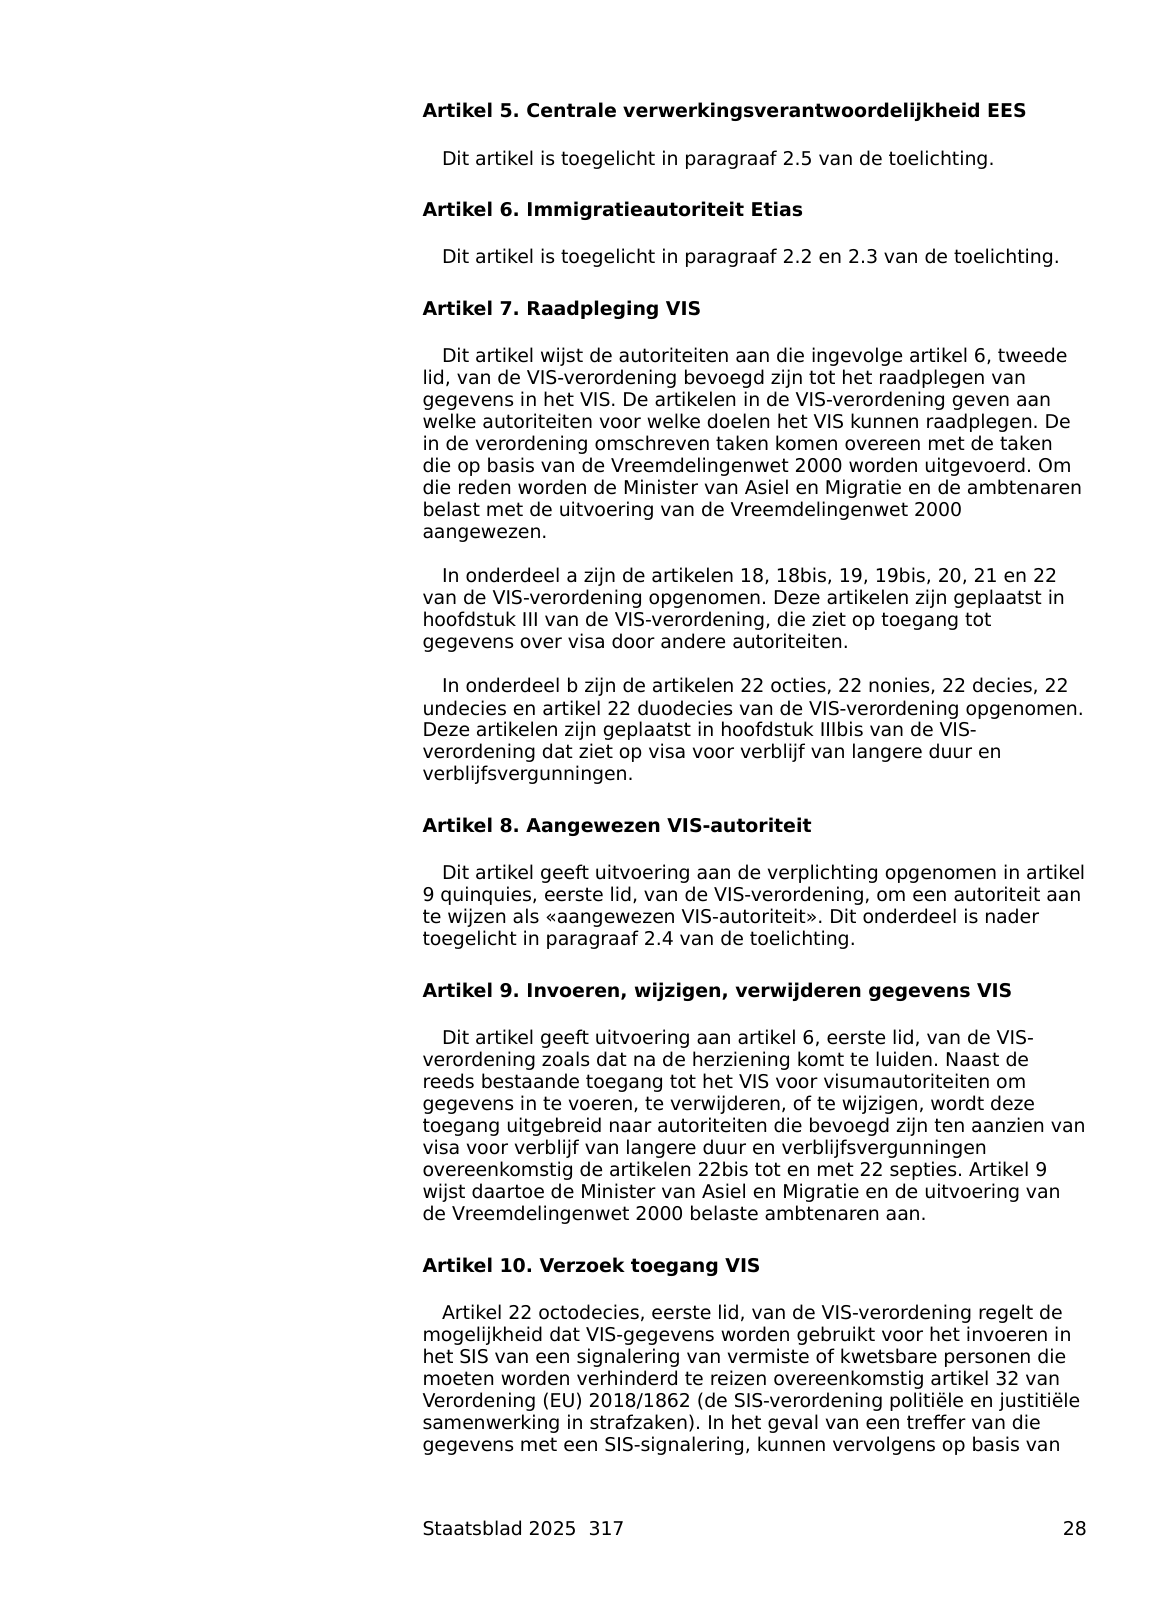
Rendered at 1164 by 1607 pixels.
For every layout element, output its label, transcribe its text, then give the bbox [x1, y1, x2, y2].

subtitle Artikel 9. Invoeren, wijzigen, verwijderen gegevens VIS [422, 980, 1087, 1002]
text Artikel 22 octodecies, eerste lid, van de VIS-verordening regelt de mogelijkheid dat VIS-gegevens worden gebruikt voor het invoeren in het SIS van een signalering van vermiste of kwetsbare personen die moeten worden verhinderd te reizen overeenkomstig artikel 32 van Verordening (EU) 2018/1862 (de SIS-verordening politiële en justitiële samenwerking in strafzaken). In het geval van een treffer van die gegevens met een SIS-signalering, kunnen vervolgens op basis van [422, 1302, 1087, 1456]
subtitle Artikel 7. Raadpleging VIS [422, 298, 1087, 320]
subtitle Artikel 10. Verzoek toegang VIS [422, 1255, 1087, 1277]
text Dit artikel is toegelicht in paragraaf 2.2 en 2.3 van de toelichting. [422, 246, 1087, 268]
text Dit artikel geeft uitvoering aan de verplichting opgenomen in artikel 9 quinquies, eerste lid, van de VIS-verordening, om een autoriteit aan te wijzen als «aangewezen VIS-autoriteit». Dit onderdeel is nader toegelicht in paragraaf 2.4 van de toelichting. [422, 862, 1087, 950]
text In onderdeel b zijn de artikelen 22 octies, 22 nonies, 22 decies, 22 undecies en artikel 22 duodecies van de VIS-verordening opgenomen. Deze artikelen zijn geplaatst in hoofdstuk IIIbis van de VIS-verordening dat ziet op visa voor verblijf van langere duur en verblijfsvergunningen. [422, 675, 1087, 785]
subtitle Artikel 5. Centrale verwerkingsverantwoordelijkheid EES [422, 100, 1087, 122]
text In onderdeel a zijn de artikelen 18, 18bis, 19, 19bis, 20, 21 en 22 van de VIS-verordening opgenomen. Deze artikelen zijn geplaatst in hoofdstuk III van de VIS-verordening, die ziet op toegang tot gegevens over visa door andere autoriteiten. [422, 565, 1087, 653]
text Dit artikel is toegelicht in paragraaf 2.5 van de toelichting. [422, 147, 1087, 169]
text Dit artikel geeft uitvoering aan artikel 6, eerste lid, van de VIS-verordening zoals dat na de herziening komt te luiden. Naast de reeds bestaande toegang tot het VIS voor visumautoriteiten om gegevens in te voeren, te verwijderen, of te wijzigen, wordt deze toegang uitgebreid naar autoriteiten die bevoegd zijn ten aanzien van visa voor verblijf van langere duur en verblijfsvergunningen overeenkomstig de artikelen 22bis tot en met 22 septies. Artikel 9 wijst daartoe de Minister van Asiel en Migratie en de uitvoering van de Vreemdelingenwet 2000 belaste ambtenaren aan. [422, 1027, 1087, 1225]
subtitle Artikel 8. Aangewezen VIS-autoriteit [422, 815, 1087, 837]
text Dit artikel wijst de autoriteiten aan die ingevolge artikel 6, tweede lid, van de VIS-verordening bevoegd zijn tot het raadplegen van gegevens in het VIS. De artikelen in de VIS-verordening geven aan welke autoriteiten voor welke doelen het VIS kunnen raadplegen. De in de verordening omschreven taken komen overeen met de taken die op basis van de Vreemdelingenwet 2000 worden uitgevoerd. Om die reden worden de Minister van Asiel en Migratie en de ambtenaren belast met de uitvoering van de Vreemdelingenwet 2000 aangewezen. [422, 345, 1087, 543]
subtitle Artikel 6. Immigratieautoriteit Etias [422, 199, 1087, 221]
